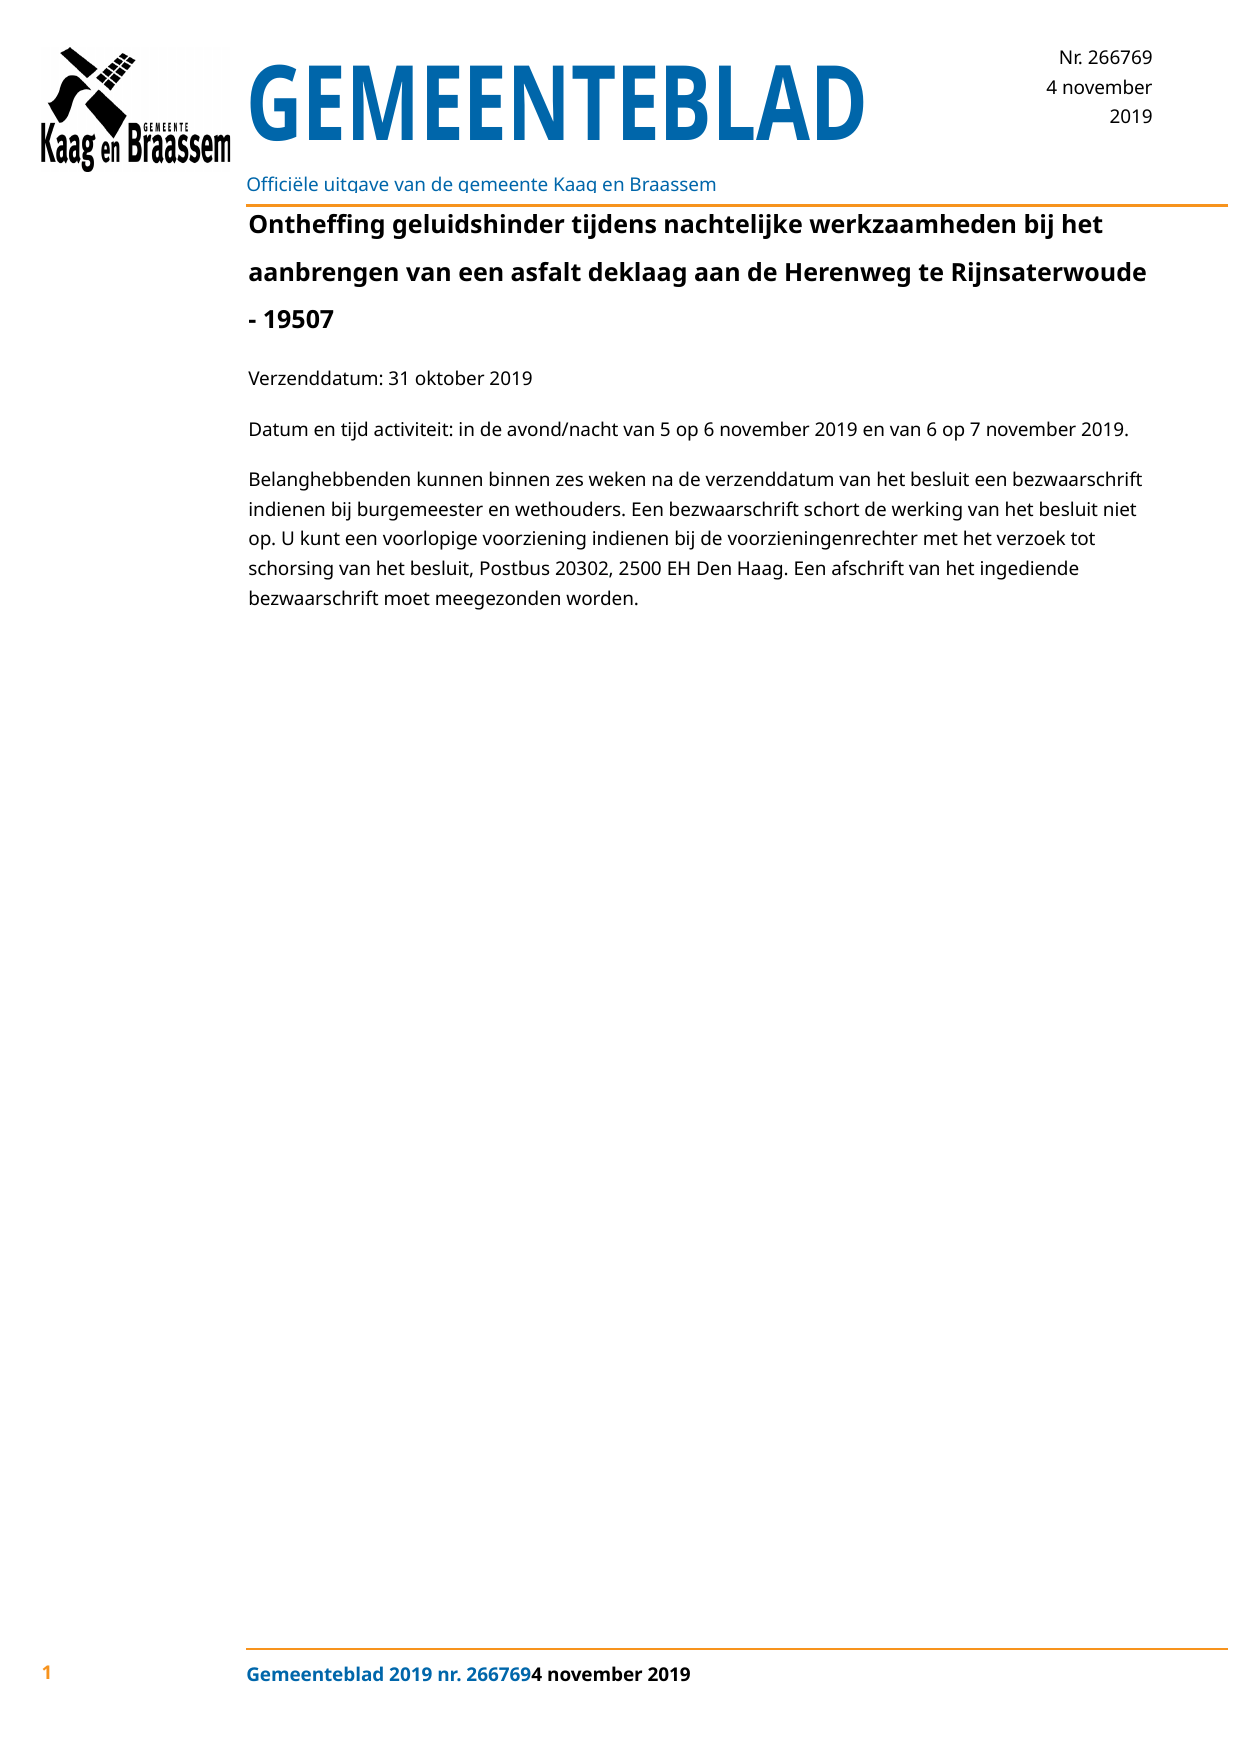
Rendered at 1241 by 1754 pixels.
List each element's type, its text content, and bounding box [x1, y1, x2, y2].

text Belanghebbenden kunnen binnen zes weken na de verzenddatum van het besluit een bezwaarschrift indienen bij burgemeester en wethouders. Een bezwaarschrift schort de werking van het besluit niet op. U kunt een voorlopige voorziening indienen bij de voorzieningenrechter met het verzoek tot schorsing van het besluit, Postbus 20302, 2500 EH Den Haag. Een afschrift van het ingediende bezwaarschrift moet meegezonden worden. [248, 466, 1152, 610]
text Datum en tijd activiteit: in de avond/nacht van 5 op 6 november 2019 en van 6 op 7 november 2019. [248, 416, 1152, 442]
text Verzenddatum: 31 oktober 2019 [248, 366, 1152, 391]
text Ontheffing geluidshinder tijdens nachtelijke werkzaamheden bij het aanbrengen van een asfalt deklaag aan de Herenweg te Rijnsaterwoude - 19507 [248, 207, 1152, 336]
picture [41, 47, 231, 172]
